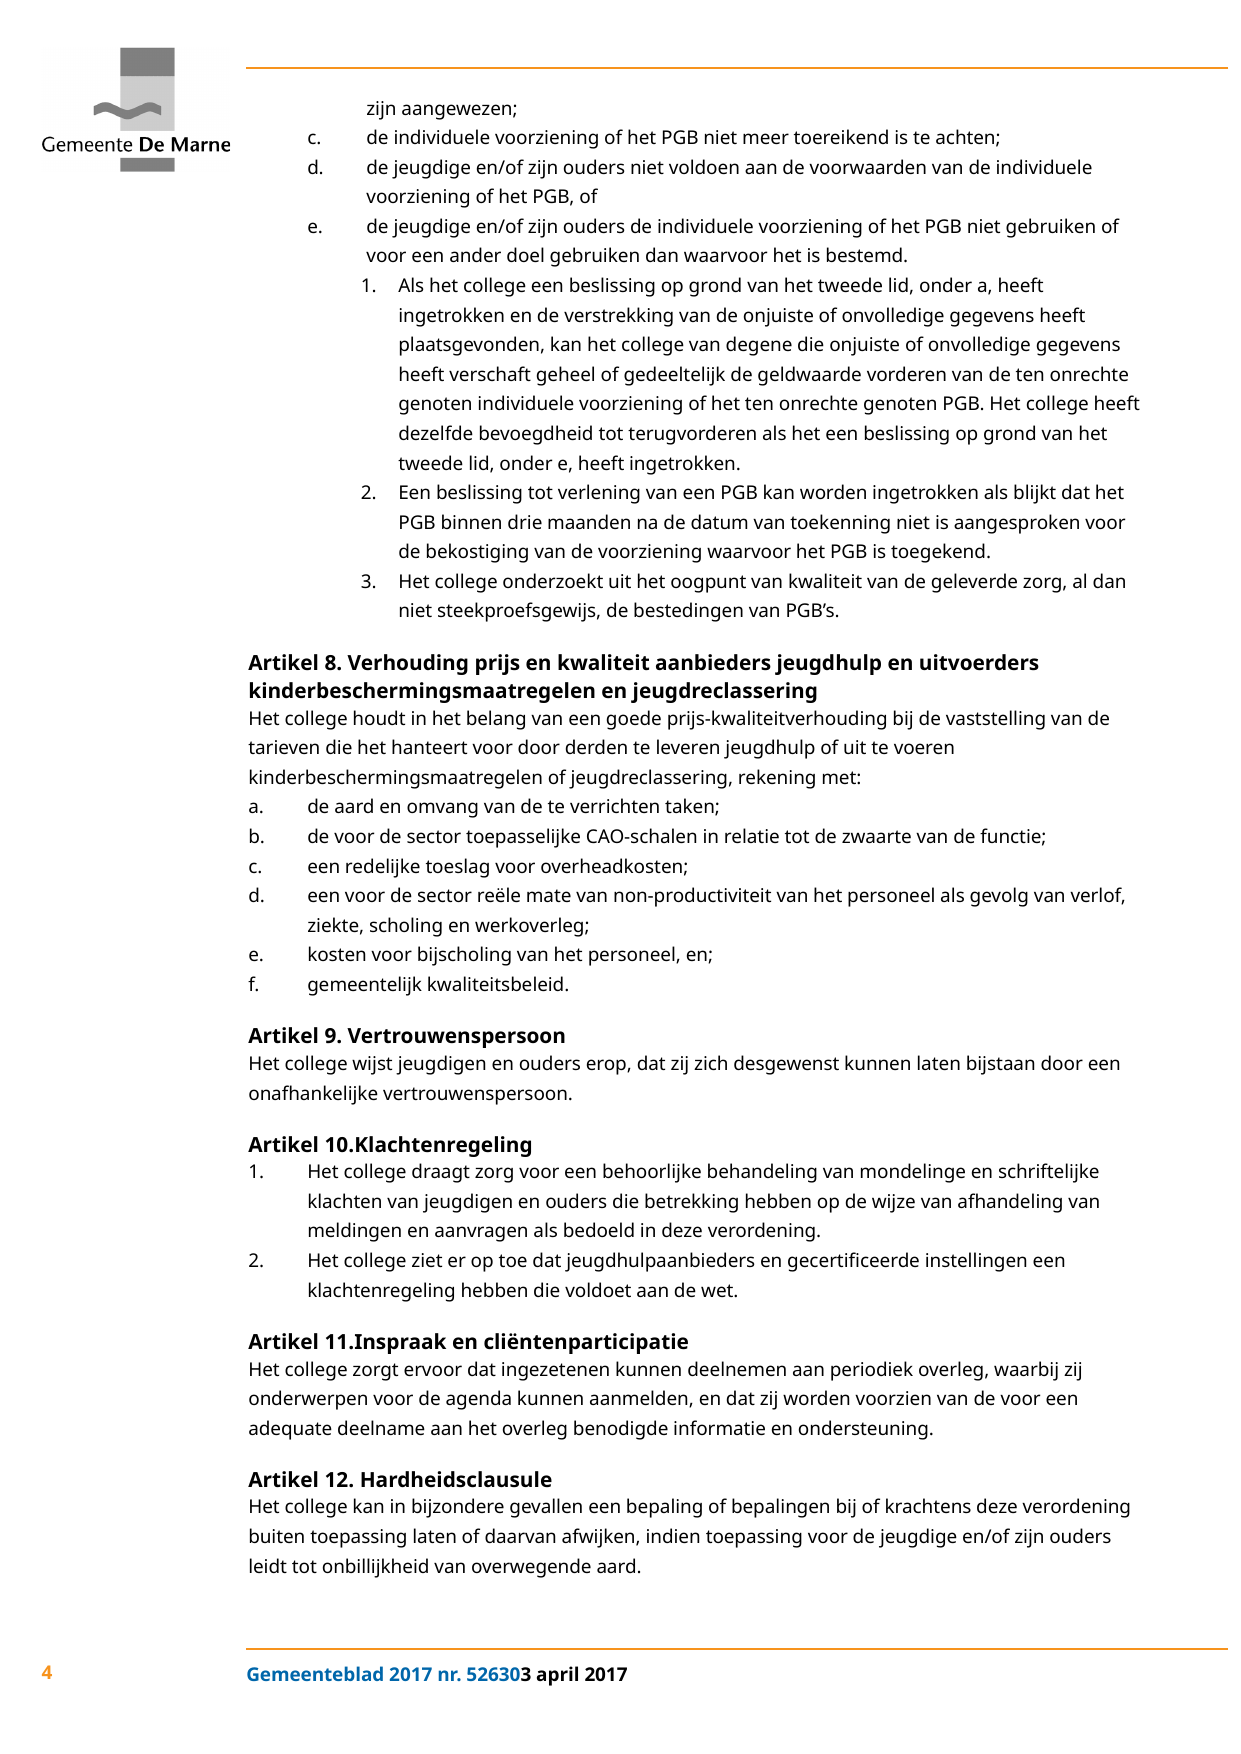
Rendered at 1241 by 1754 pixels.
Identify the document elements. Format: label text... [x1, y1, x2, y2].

text Artikel 11.Inspraak en cliëntenparticipatie [248, 1327, 1152, 1356]
text Artikel 10.Klachtenregeling [248, 1130, 1152, 1158]
list de jeugdige en/of zijn ouders de individuele voorziening of het PGB niet gebruiken of voor een ander doel gebruiken dan waarvoor het is bestemd. [307, 213, 1152, 268]
list de aard en omvang van de te verrichten taken; [248, 794, 1152, 819]
list kosten voor bijscholing van het personeel, en; [248, 942, 1152, 967]
list gemeentelijk kwaliteitsbeleid. [248, 971, 1152, 997]
text Artikel 12. Hardheidsclausule [248, 1465, 1152, 1494]
text Het college wijst jeugdigen en ouders erop, dat zij zich desgewenst kunnen laten bijstaan door een onafhankelijke vertrouwenspersoon. [248, 1050, 1152, 1105]
list Een beslissing tot verlening van een PGB kan worden ingetrokken als blijkt dat het PGB binnen drie maanden na de datum van toekenning niet is aangesproken voor de bekostiging van de voorziening waarvoor het PGB is toegekend. [361, 479, 1152, 564]
list Het college ziet er op toe dat jeugdhulpaanbieders en gecertificeerde instellingen een klachtenregeling hebben die voldoet aan de wet. [248, 1247, 1152, 1303]
list een voor de sector reële mate van non-productiviteit van het personeel als gevolg van verlof, ziekte, scholing en werkoverleg; [248, 882, 1152, 938]
list de individuele voorziening of het PGB niet meer toereikend is te achten; [307, 124, 1152, 150]
list de voor de sector toepasselijke CAO-schalen in relatie tot de zwaarte van de functie; [248, 823, 1152, 849]
list Het college draagt zorg voor een behoorlijke behandeling van mondelinge en schriftelijke klachten van jeugdigen en ouders die betrekking hebben op de wijze van afhandeling van meldingen en aanvragen als bedoeld in deze verordening. [248, 1158, 1152, 1243]
text Artikel 9. Vertrouwenspersoon [248, 1022, 1152, 1050]
list Het college onderzoekt uit het oogpunt van kwaliteit van de geleverde zorg, al dan niet steekproefsgewijs, de bestedingen van PGB’s. [361, 568, 1152, 623]
text Artikel 8. Verhouding prijs en kwaliteit aanbieders jeugdhulp en uitvoerders kinderbeschermingsmaatregelen en jeugdreclassering [248, 648, 1152, 705]
list Als het college een beslissing op grond van het tweede lid, onder a, heeft ingetrokken en de verstrekking van de onjuiste of onvolledige gegevens heeft plaatsgevonden, kan het college van degene die onjuiste of onvolledige gegevens heeft verschaft geheel of gedeeltelijk de geldwaarde vorderen van de ten onrechte genoten individuele voorziening of het ten onrechte genoten PGB. Het college heeft dezelfde bevoegdheid tot terugvorderen als het een beslissing op grond van het tweede lid, onder e, heeft ingetrokken. [361, 272, 1152, 476]
list een redelijke toeslag voor overheadkosten; [248, 853, 1152, 879]
list de jeugdige en/of zijn ouders niet voldoen aan de voorwaarden van de individuele voorziening of het PGB, of [307, 154, 1152, 209]
text Het college houdt in het belang van een goede prijs-kwaliteitverhouding bij de vaststelling van de tarieven die het hanteert voor door derden te leveren jeugdhulp of uit te voeren kinderbeschermingsmaatregelen of jeugdreclassering, rekening met: [248, 705, 1152, 790]
list zijn aangewezen; [307, 95, 1152, 121]
text Het college zorgt ervoor dat ingezetenen kunnen deelnemen aan periodiek overleg, waarbij zij onderwerpen voor de agenda kunnen aanmelden, en dat zij worden voorzien van de voor een adequate deelname aan het overleg benodigde informatie en ondersteuning. [248, 1356, 1152, 1441]
text Het college kan in bijzondere gevallen een bepaling of bepalingen bij of krachtens deze verordening buiten toepassing laten of daarvan afwijken, indien toepassing voor de jeugdige en/of zijn ouders leidt tot onbillijkheid van overwegende aard. [248, 1494, 1152, 1579]
picture [41, 47, 231, 172]
